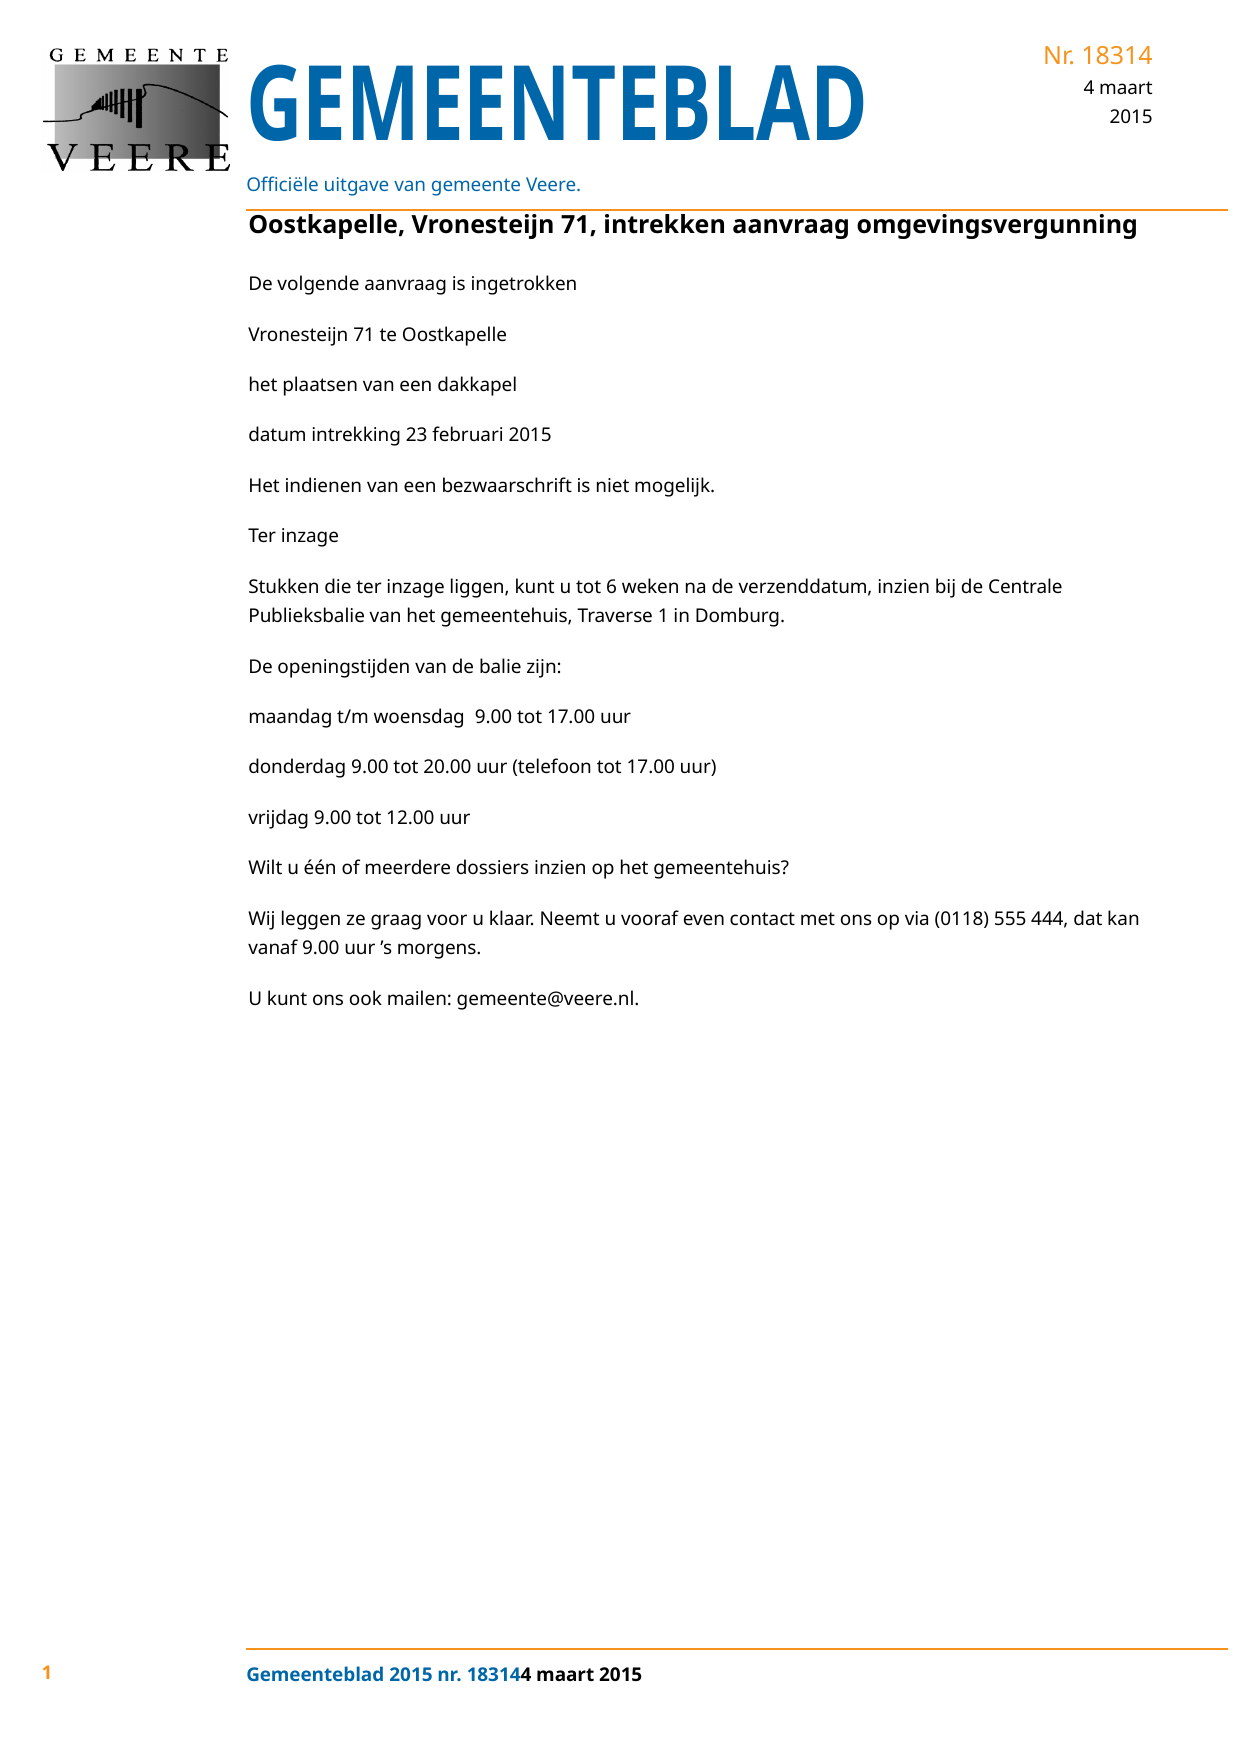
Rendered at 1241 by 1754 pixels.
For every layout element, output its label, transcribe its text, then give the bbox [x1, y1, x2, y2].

text datum intrekking 23 februari 2015 [248, 422, 1152, 447]
text De openingstijden van de balie zijn: [248, 653, 1152, 678]
text donderdag 9.00 tot 20.00 uur (telefoon tot 17.00 uur) [248, 754, 1152, 779]
text het plaatsen van een dakkapel [248, 371, 1152, 397]
text maandag t/m woensdag 9.00 tot 17.00 uur [248, 703, 1152, 729]
text Wij leggen ze graag voor u klaar. Neemt u vooraf even contact met ons op via (0118) 555 444, dat kan vanaf 9.00 uur ’s morgens. [248, 905, 1152, 960]
picture [41, 47, 231, 172]
text Stukken die ter inzage liggen, kunt u tot 6 weken na de verzenddatum, inzien bij de Centrale Publieksbalie van het gemeentehuis, Traverse 1 in Domburg. [248, 573, 1152, 628]
text vrijdag 9.00 tot 12.00 uur [248, 804, 1152, 830]
text U kunt ons ook mailen: gemeente@veere.nl. [248, 985, 1152, 1011]
text Wilt u één of meerdere dossiers inzien op het gemeentehuis? [248, 854, 1152, 880]
text Ter inzage [248, 522, 1152, 548]
text Vronesteijn 71 te Oostkapelle [248, 321, 1152, 346]
text Het indienen van een bezwaarschrift is niet mogelijk. [248, 472, 1152, 498]
text De volgende aanvraag is ingetrokken [248, 270, 1152, 296]
text Oostkapelle, Vronesteijn 71, intrekken aanvraag omgevingsvergunning [248, 211, 1152, 241]
